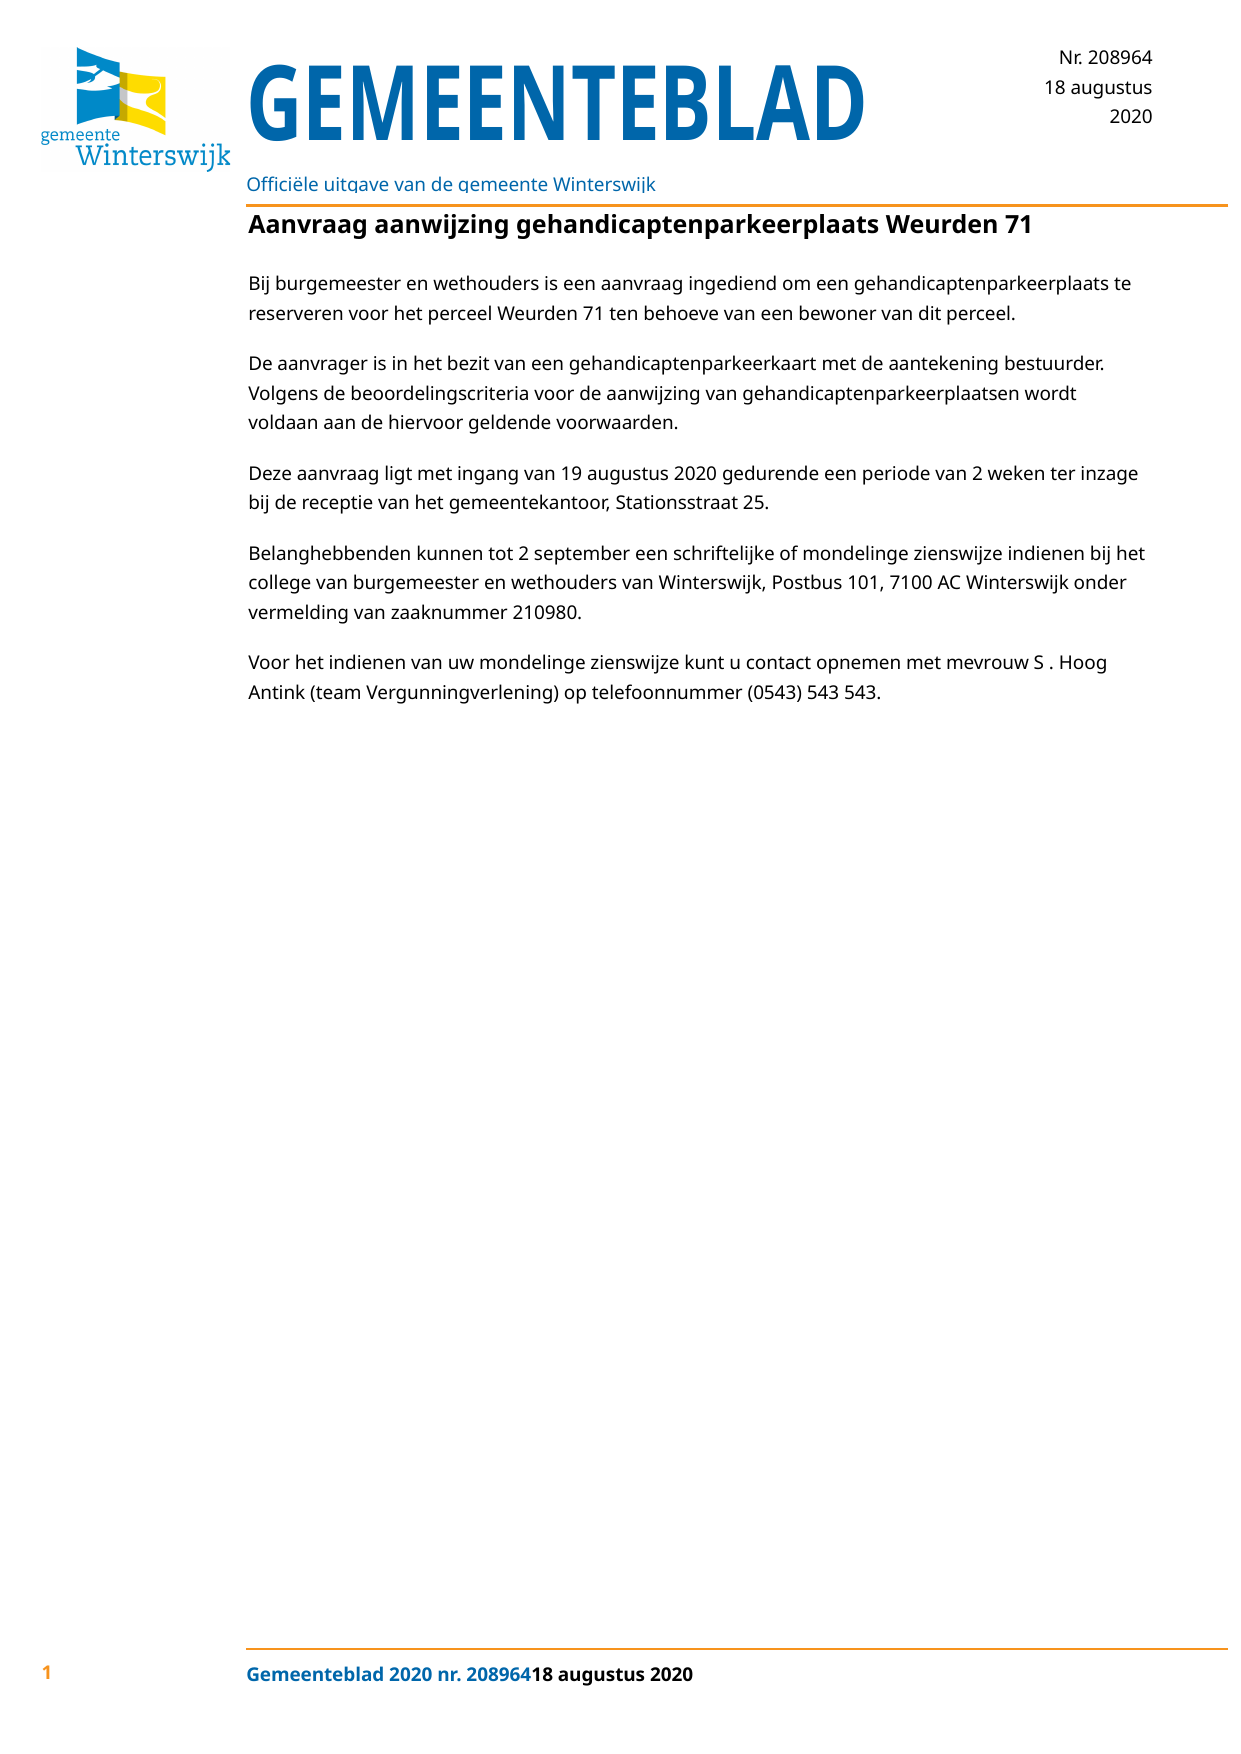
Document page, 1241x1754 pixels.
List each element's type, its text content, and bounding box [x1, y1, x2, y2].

text Aanvraag aanwijzing gehandicaptenparkeerplaats Weurden 71 [248, 207, 1152, 241]
text Belanghebbenden kunnen tot 2 september een schriftelijke of mondelinge zienswijze indienen bij het college van burgemeester en wethouders van Winterswijk, Postbus 101, 7100 AC Winterswijk onder vermelding van zaaknummer 210980. [248, 540, 1152, 625]
text Deze aanvraag ligt met ingang van 19 augustus 2020 gedurende een periode van 2 weken ter inzage bij de receptie van het gemeentekantoor, Stationsstraat 25. [248, 460, 1152, 515]
text Voor het indienen van uw mondelinge zienswijze kunt u contact opnemen met mevrouw S . Hoog Antink (team Vergunningverlening) op telefoonnummer (0543) 543 543. [248, 649, 1152, 705]
picture [225, 153, 231, 162]
text De aanvrager is in het bezit van een gehandicaptenparkeerkaart met de aantekening bestuurder. Volgens de beoordelingscriteria voor de aanwijzing van gehandicaptenparkeerplaatsen wordt voldaan aan de hiervoor geldende voorwaarden. [248, 350, 1152, 435]
picture [41, 47, 231, 172]
text Bij burgemeester en wethouders is een aanvraag ingediend om een gehandicaptenparkeerplaats te reserveren voor het perceel Weurden 71 ten behoeve van een bewoner van dit perceel. [248, 270, 1152, 326]
